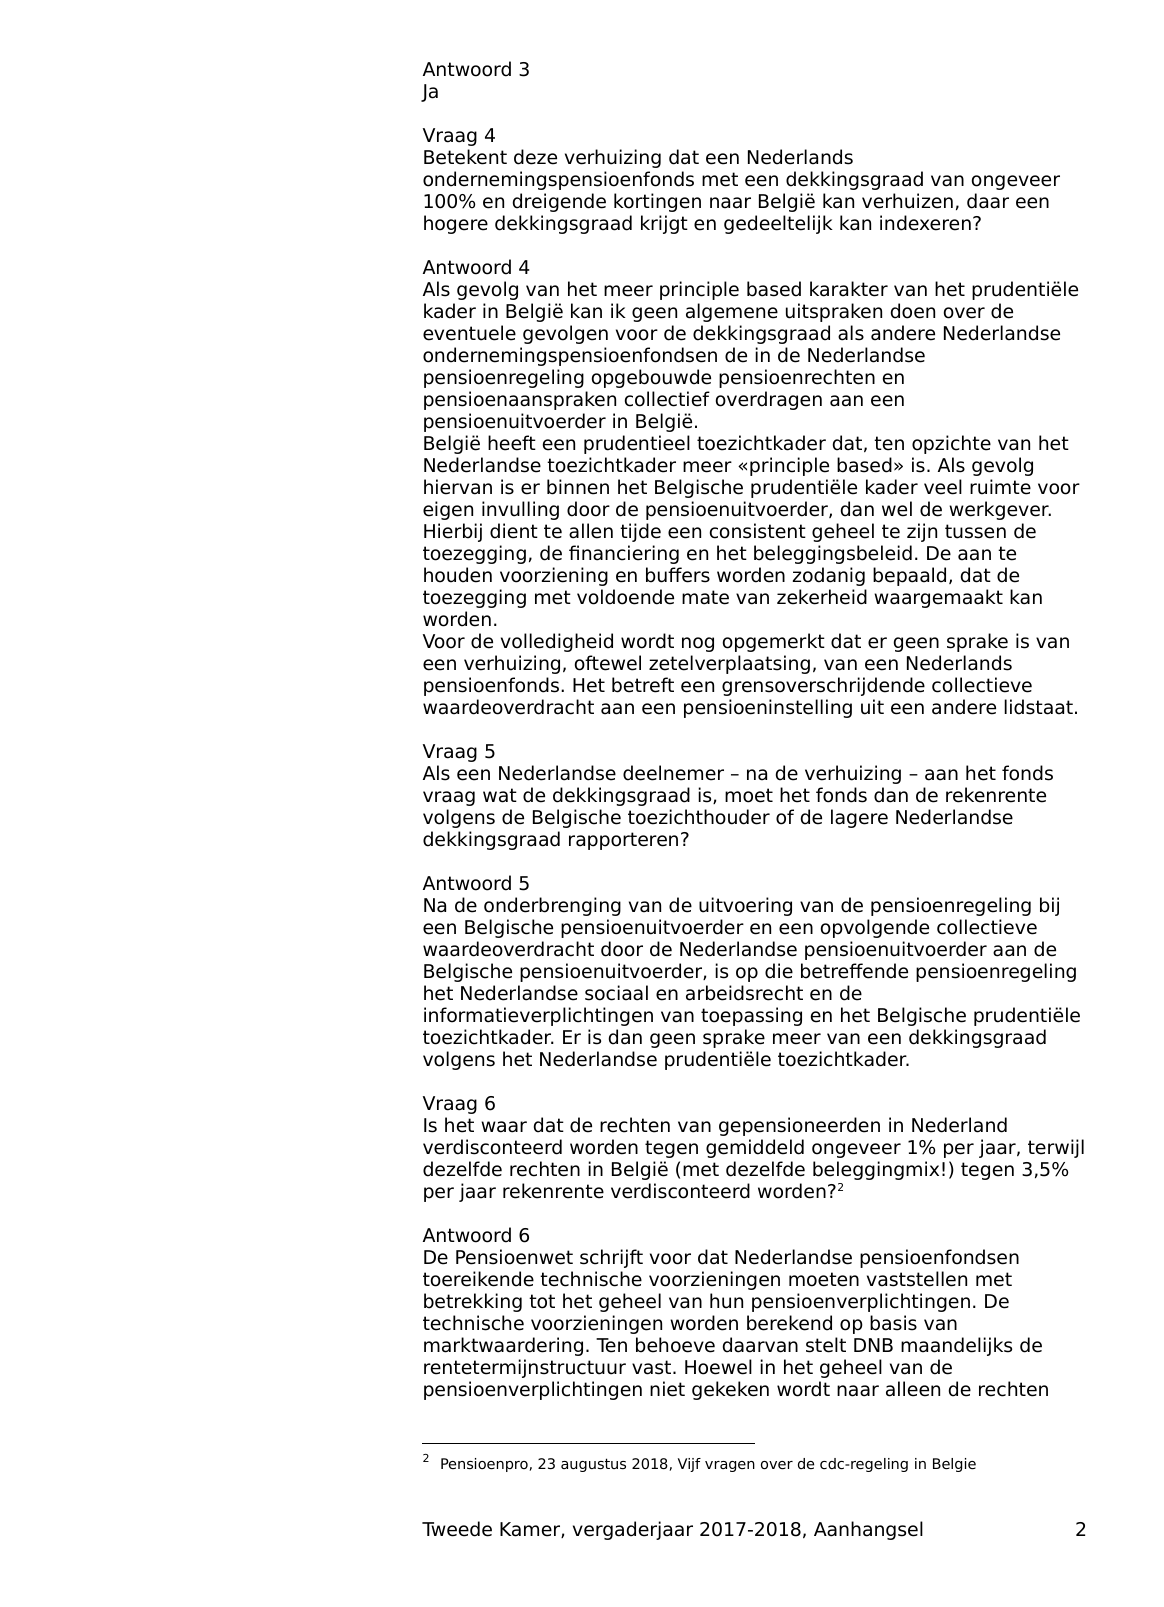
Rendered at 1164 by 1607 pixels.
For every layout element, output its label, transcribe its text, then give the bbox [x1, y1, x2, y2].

text België heeft een prudentieel toezichtkader dat, ten opzichte van het Nederlandse toezichtkader meer «principle based» is. Als gevolg hiervan is er binnen het Belgische prudentiële kader veel ruimte voor eigen invulling door de pensioenuitvoerder, dan wel de werkgever. [422, 433, 1087, 521]
text Na de onderbrenging van de uitvoering van de pensioenregeling bij een Belgische pensioenuitvoerder en een opvolgende collectieve waardeoverdracht door de Nederlandse pensioenuitvoerder aan de Belgische pensioenuitvoerder, is op die betreffende pensioenregeling het Nederlandse sociaal en arbeidsrecht en de informatieverplichtingen van toepassing en het Belgische prudentiële toezichtkader. Er is dan geen sprake meer van een dekkingsgraad volgens het Nederlandse prudentiële toezichtkader. [422, 895, 1087, 1071]
text Antwoord 5 [422, 873, 1087, 895]
text Als gevolg van het meer principle based karakter van het prudentiële kader in België kan ik geen algemene uitspraken doen over de eventuele gevolgen voor de dekkingsgraad als andere Nederlandse ondernemingspensioenfondsen de in de Nederlandse pensioenregeling opgebouwde pensioenrechten en pensioenaanspraken collectief overdragen aan een pensioenuitvoerder in België. [422, 279, 1087, 433]
text Antwoord 4 [422, 257, 1087, 279]
text Antwoord 3 [422, 59, 1087, 81]
text De Pensioenwet schrijft voor dat Nederlandse pensioenfondsen toereikende technische voorzieningen moeten vaststellen met betrekking tot het geheel van hun pensioenverplichtingen. De technische voorzieningen worden berekend op basis van marktwaardering. Ten behoeve daarvan stelt DNB maandelijks de rentetermijnstructuur vast. Hoewel in het geheel van de pensioenverplichtingen niet gekeken wordt naar alleen de rechten [422, 1247, 1087, 1401]
text Hierbij dient te allen tijde een consistent geheel te zijn tussen de toezegging, de financiering en het beleggingsbeleid. De aan te houden voorziening en buffers worden zodanig bepaald, dat de toezegging met voldoende mate van zekerheid waargemaakt kan worden. [422, 521, 1087, 631]
text Vraag 6 [422, 1093, 1087, 1115]
text Betekent deze verhuizing dat een Nederlands ondernemingspensioenfonds met een dekkingsgraad van ongeveer 100% en dreigende kortingen naar België kan verhuizen, daar een hogere dekkingsgraad krijgt en gedeeltelijk kan indexeren? [422, 147, 1087, 235]
text Vraag 4 [422, 125, 1087, 147]
text Ja [422, 81, 1087, 103]
text Voor de volledigheid wordt nog opgemerkt dat er geen sprake is van een verhuizing, oftewel zetelverplaatsing, van een Nederlands pensioenfonds. Het betreft een grensoverschrijdende collectieve waardeoverdracht aan een pensioeninstelling uit een andere lidstaat. [422, 631, 1087, 719]
text Als een Nederlandse deelnemer – na de verhuizing – aan het fonds vraag wat de dekkingsgraad is, moet het fonds dan de rekenrente volgens de Belgische toezichthouder of de lagere Nederlandse dekkingsgraad rapporteren? [422, 763, 1087, 851]
text Antwoord 6 [422, 1225, 1087, 1247]
text Is het waar dat de rechten van gepensioneerden in Nederland verdisconteerd worden tegen gemiddeld ongeveer 1% per jaar, terwijl dezelfde rechten in België (met dezelfde beleggingmix!) tegen 3,5% per jaar rekenrente verdisconteerd worden? [422, 1115, 1087, 1203]
text Pensioenpro, 23 augustus 2018, Vijf vragen over de cdc-regeling in Belgie [422, 1452, 1087, 1474]
text Vraag 5 [422, 741, 1087, 763]
